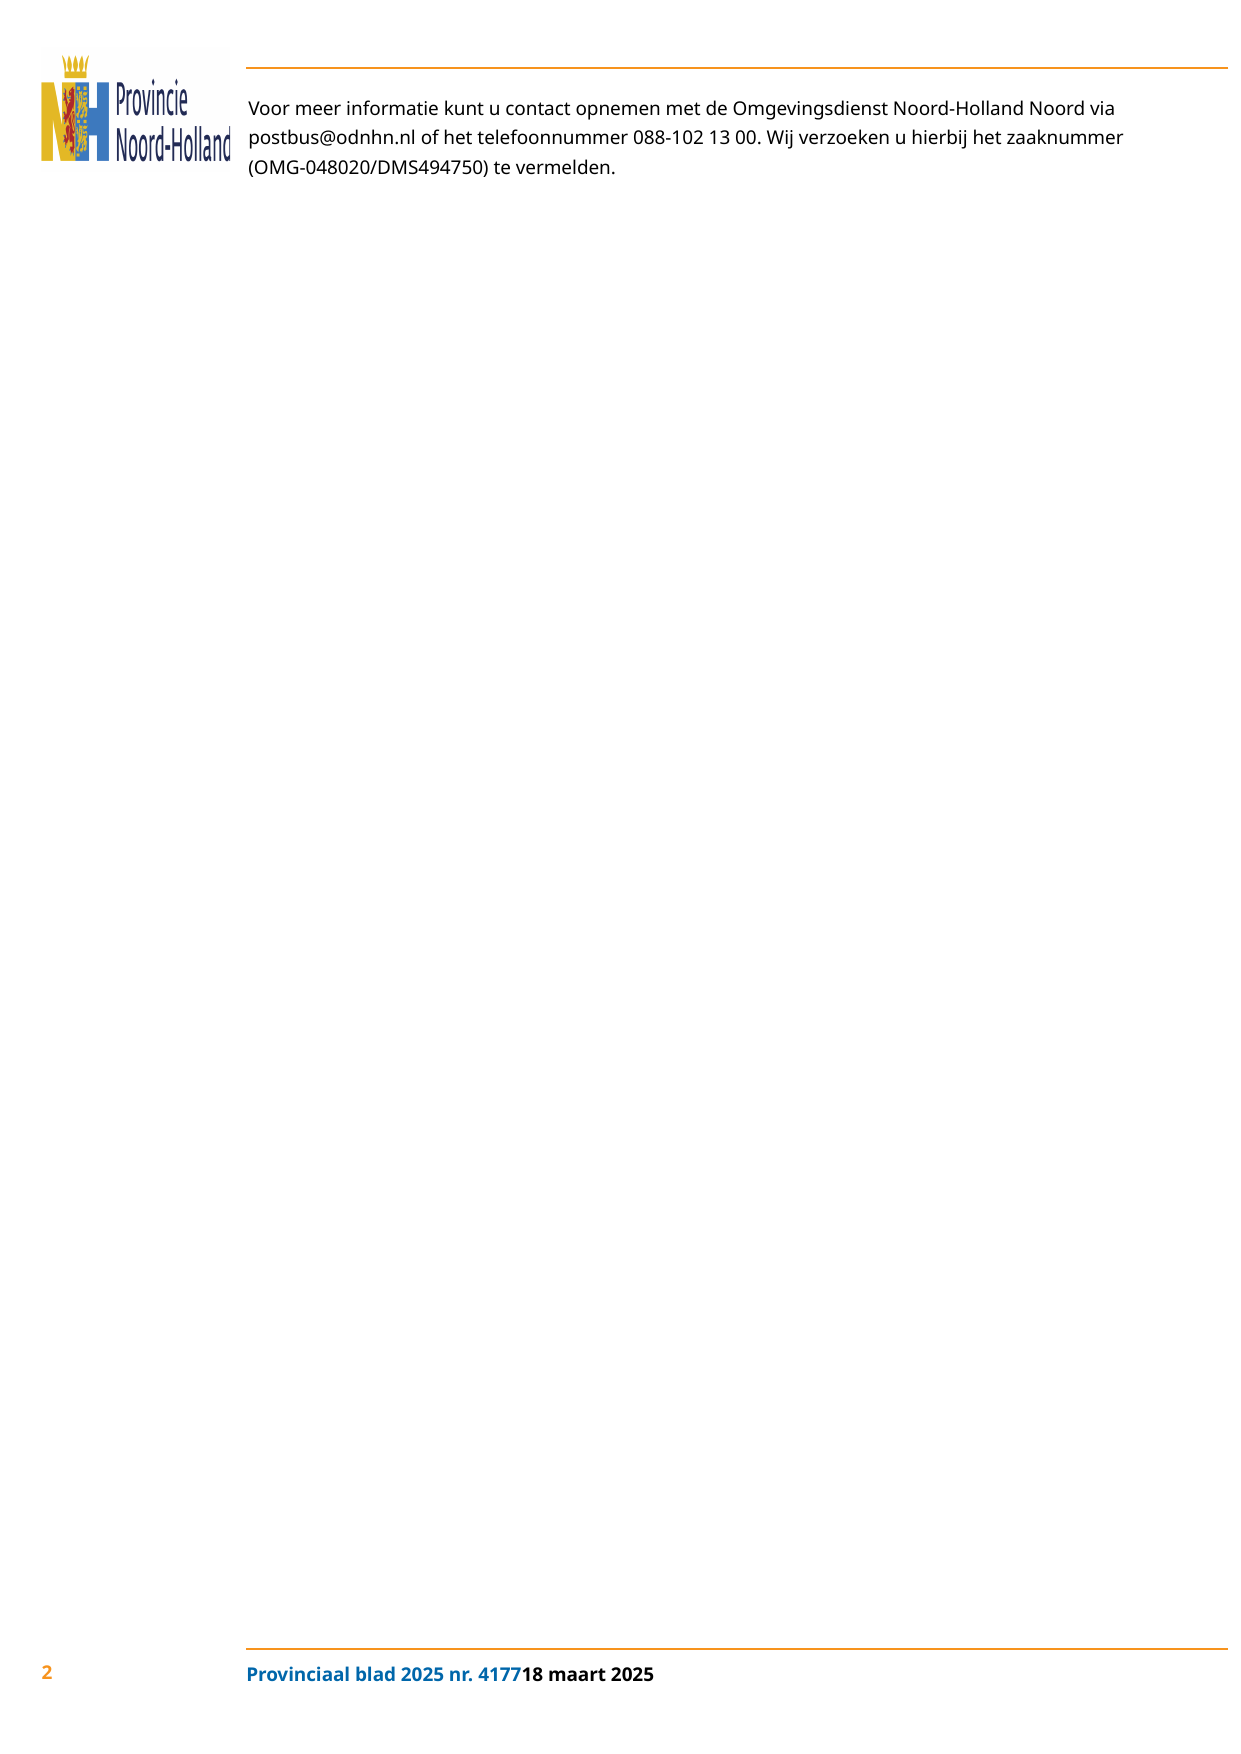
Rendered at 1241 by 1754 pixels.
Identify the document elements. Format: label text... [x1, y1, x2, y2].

text Voor meer informatie kunt u contact opnemen met de Omgevingsdienst Noord-Holland Noord via postbus@odnhn.nl of het telefoonnummer 088-102 13 00. Wij verzoeken u hierbij het zaaknummer (OMG-048020/DMS494750) te vermelden. [248, 95, 1152, 180]
picture [41, 47, 231, 172]
